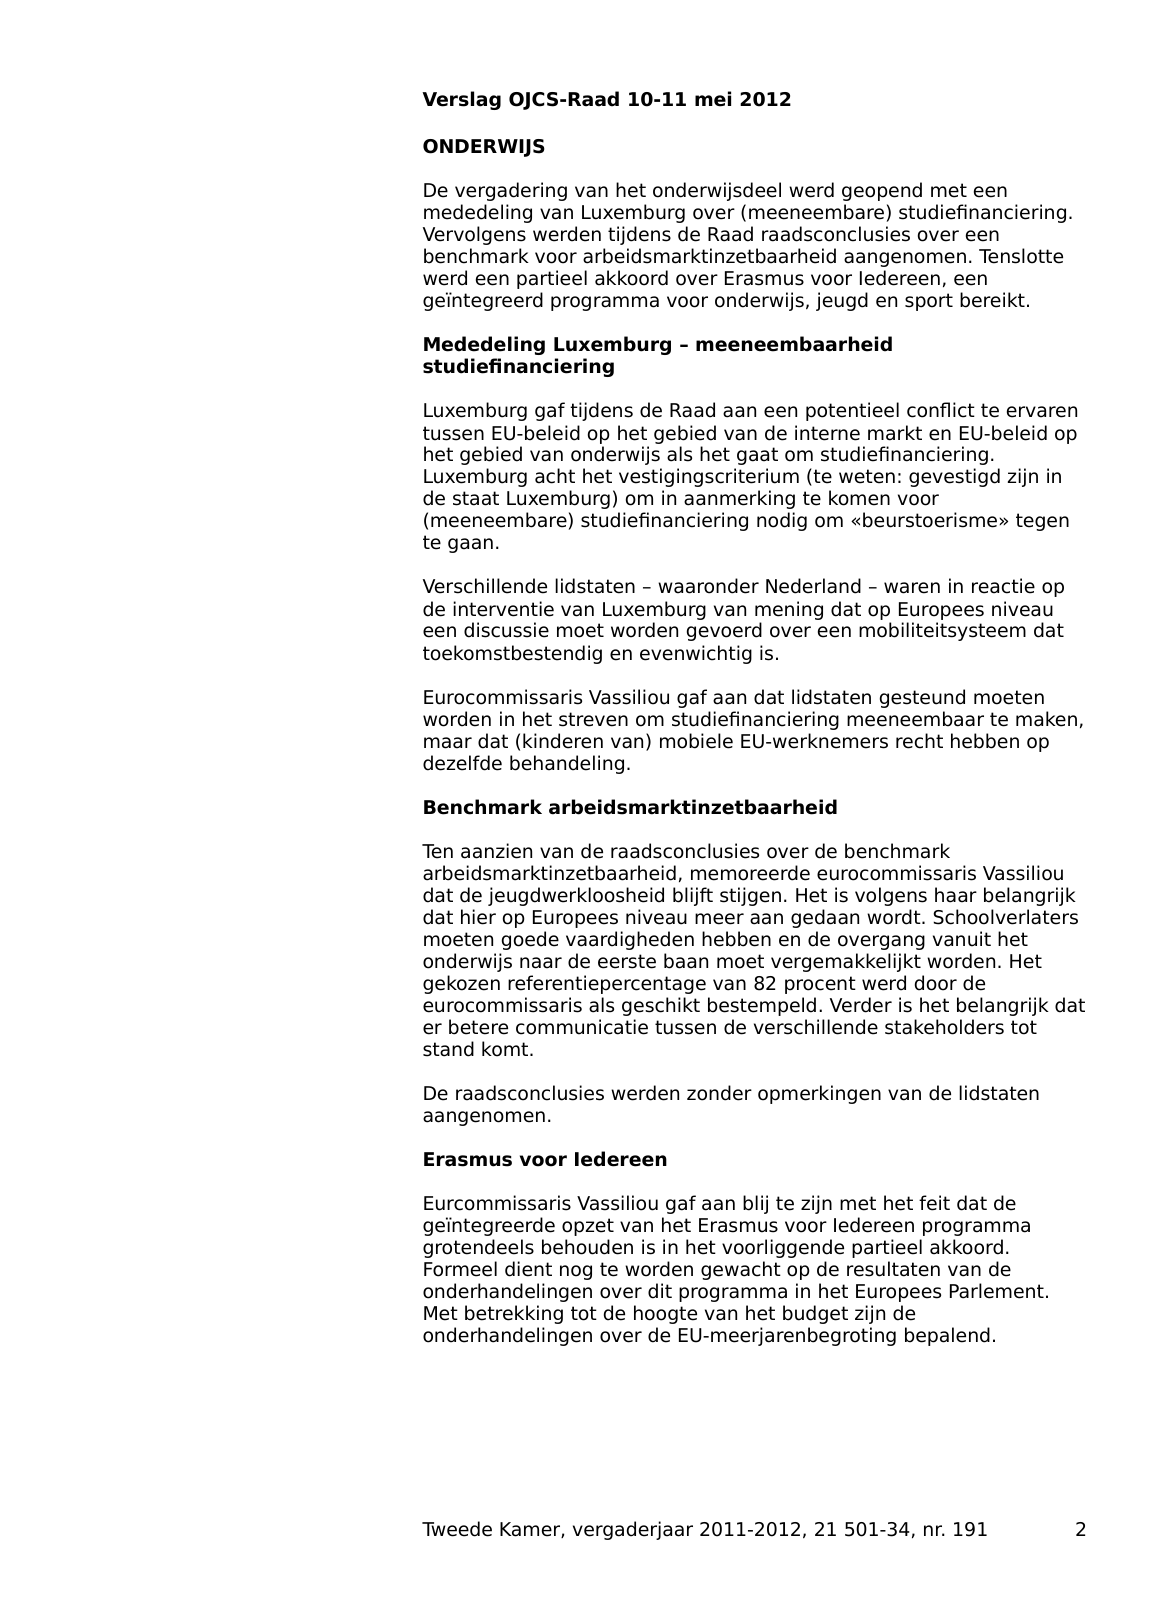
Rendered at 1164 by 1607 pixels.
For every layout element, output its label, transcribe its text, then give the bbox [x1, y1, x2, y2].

subtitle Verslag OJCS-Raad 10-11 mei 2012 [422, 89, 1087, 111]
subtitle Mededeling Luxemburg – meeneembaarheid studiefinanciering [422, 334, 1087, 378]
text Eurocommissaris Vassiliou gaf aan dat lidstaten gesteund moeten worden in het streven om studiefinanciering meeneembaar te maken, maar dat (kinderen van) mobiele EU-werknemers recht hebben op dezelfde behandeling. [422, 687, 1087, 774]
text De raadsconclusies werden zonder opmerkingen van de lidstaten aangenomen. [422, 1083, 1087, 1127]
subtitle Erasmus voor Iedereen [422, 1149, 1087, 1171]
text Eurcommissaris Vassiliou gaf aan blij te zijn met het feit dat de geïntegreerde opzet van het Erasmus voor Iedereen programma grotendeels behouden is in het voorliggende partieel akkoord. Formeel dient nog te worden gewacht op de resultaten van de onderhandelingen over dit programma in het Europees Parlement. Met betrekking tot de hoogte van het budget zijn de onderhandelingen over de EU-meerjarenbegroting bepalend. [422, 1193, 1087, 1347]
text Ten aanzien van de raadsconclusies over de benchmark arbeidsmarktinzetbaarheid, memoreerde eurocommissaris Vassiliou dat de jeugdwerkloosheid blijft stijgen. Het is volgens haar belangrijk dat hier op Europees niveau meer aan gedaan wordt. Schoolverlaters moeten goede vaardigheden hebben en de overgang vanuit het onderwijs naar de eerste baan moet vergemakkelijkt worden. Het gekozen referentiepercentage van 82 procent werd door de eurocommissaris als geschikt bestempeld. Verder is het belangrijk dat er betere communicatie tussen de verschillende stakeholders tot stand komt. [422, 841, 1087, 1061]
text Luxemburg gaf tijdens de Raad aan een potentieel conflict te ervaren tussen EU-beleid op het gebied van de interne markt en EU-beleid op het gebied van onderwijs als het gaat om studiefinanciering. Luxemburg acht het vestigingscriterium (te weten: gevestigd zijn in de staat Luxemburg) om in aanmerking te komen voor (meeneembare) studiefinanciering nodig om «beurstoerisme» tegen te gaan. [422, 400, 1087, 554]
text Verschillende lidstaten – waaronder Nederland – waren in reactie op de interventie van Luxemburg van mening dat op Europees niveau een discussie moet worden gevoerd over een mobiliteitsysteem dat toekomstbestendig en evenwichtig is. [422, 576, 1087, 664]
text De vergadering van het onderwijsdeel werd geopend met een mededeling van Luxemburg over (meeneembare) studiefinanciering. Vervolgens werden tijdens de Raad raadsconclusies over een benchmark voor arbeidsmarktinzetbaarheid aangenomen. Tenslotte werd een partieel akkoord over Erasmus voor Iedereen, een geïntegreerd programma voor onderwijs, jeugd en sport bereikt. [422, 180, 1087, 312]
subtitle ONDERWIJS [422, 136, 1087, 158]
subtitle Benchmark arbeidsmarktinzetbaarheid [422, 797, 1087, 819]
